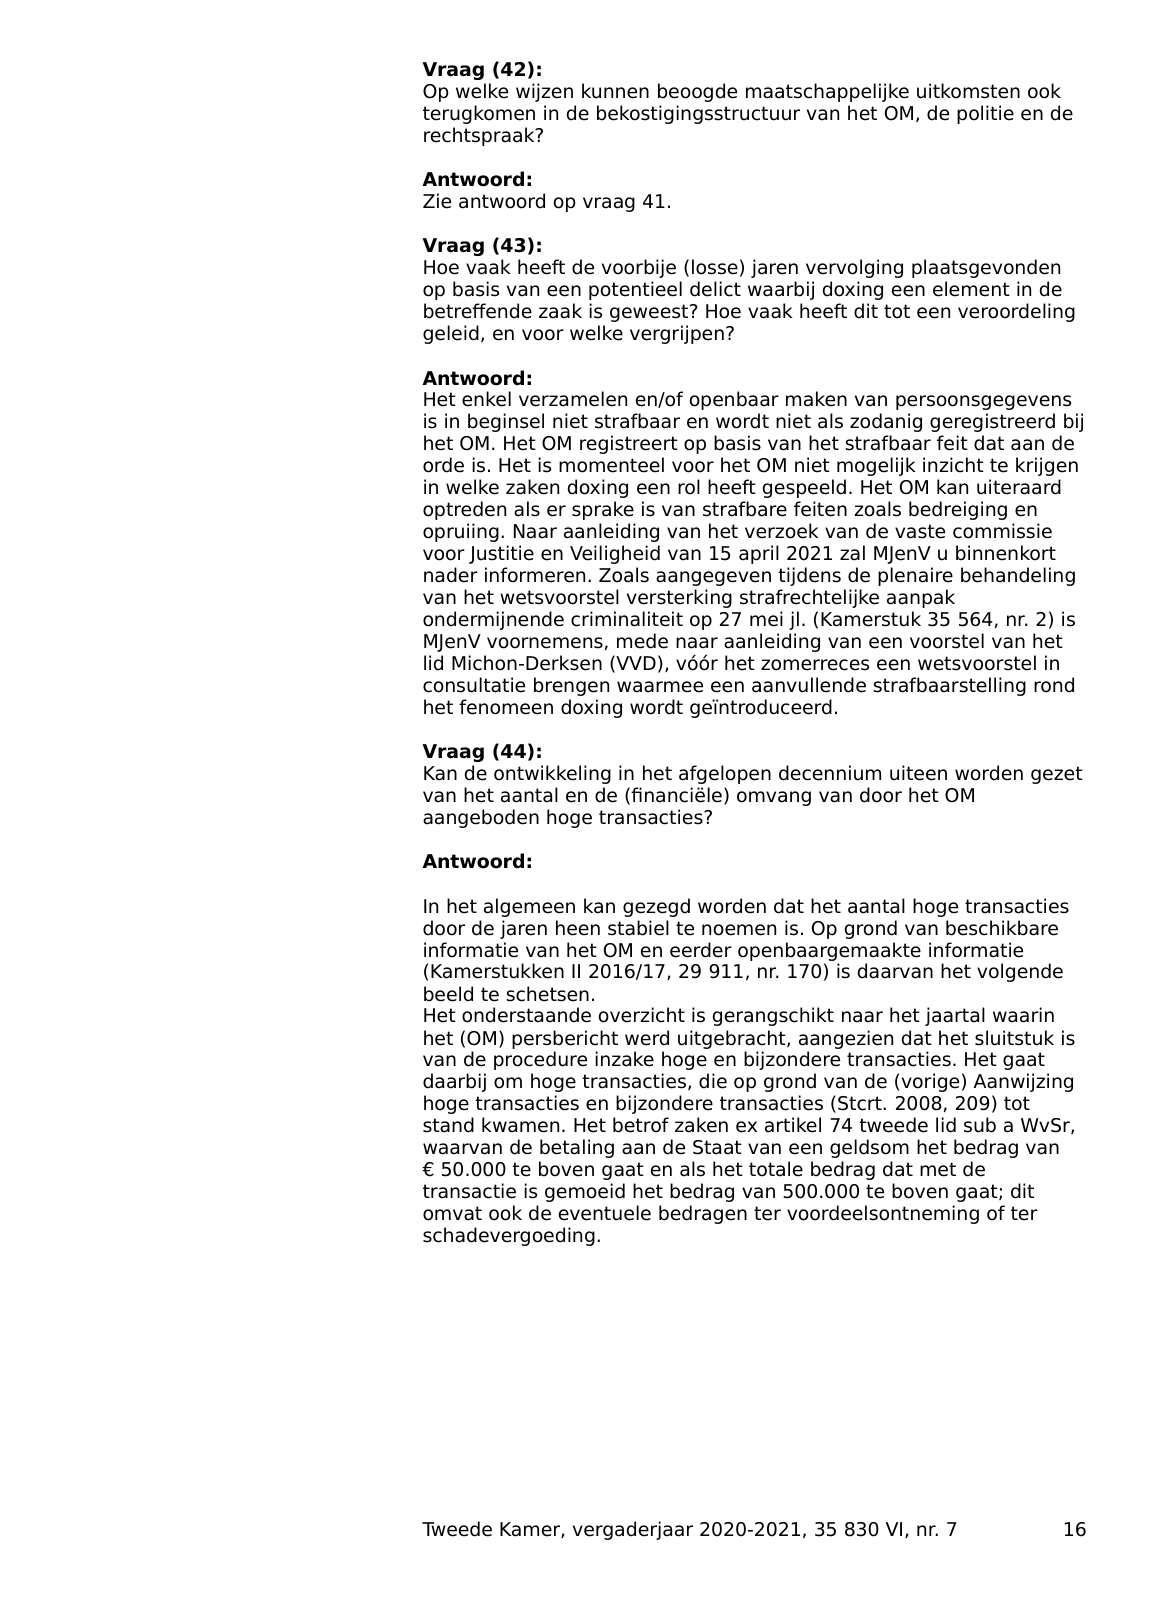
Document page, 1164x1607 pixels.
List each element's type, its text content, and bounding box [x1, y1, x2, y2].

subtitle Vraag (44): [422, 741, 1087, 763]
text Het enkel verzamelen en/of openbaar maken van persoonsgegevens is in beginsel niet strafbaar en wordt niet als zodanig geregistreerd bij het OM. Het OM registreert op basis van het strafbaar feit dat aan de orde is. Het is momenteel voor het OM niet mogelijk inzicht te krijgen in welke zaken doxing een rol heeft gespeeld. Het OM kan uiteraard optreden als er sprake is van strafbare feiten zoals bedreiging en opruiing. Naar aanleiding van het verzoek van de vaste commissie voor Justitie en Veiligheid van 15 april 2021 zal MJenV u binnenkort nader informeren. Zoals aangegeven tijdens de plenaire behandeling van het wetsvoorstel versterking strafrechtelijke aanpak ondermijnende criminaliteit op 27 mei jl. (Kamerstuk 35 564, nr. 2) is MJenV voornemens, mede naar aanleiding van een voorstel van het lid Michon-Derksen (VVD), vóór het zomerreces een wetsvoorstel in consultatie brengen waarmee een aanvullende strafbaarstelling rond het fenomeen doxing wordt geïntroduceerd. [422, 389, 1087, 719]
subtitle Vraag (42): [422, 59, 1087, 81]
subtitle Vraag (43): [422, 235, 1087, 257]
subtitle Antwoord: [422, 851, 1087, 873]
subtitle Antwoord: [422, 169, 1087, 191]
text Hoe vaak heeft de voorbije (losse) jaren vervolging plaatsgevonden op basis van een potentieel delict waarbij doxing een element in de betreffende zaak is geweest? Hoe vaak heeft dit tot een veroordeling geleid, en voor welke vergrijpen? [422, 257, 1087, 345]
text Het onderstaande overzicht is gerangschikt naar het jaartal waarin het (OM) persbericht werd uitgebracht, aangezien dat het sluitstuk is van de procedure inzake hoge en bijzondere transacties. Het gaat daarbij om hoge transacties, die op grond van de (vorige) Aanwijzing hoge transacties en bijzondere transacties (Stcrt. 2008, 209) tot stand kwamen. Het betrof zaken ex artikel 74 tweede lid sub a WvSr, waarvan de betaling aan de Staat van een geldsom het bedrag van € 50.000 te boven gaat en als het totale bedrag dat met de transactie is gemoeid het bedrag van 500.000 te boven gaat; dit omvat ook de eventuele bedragen ter voordeelsontneming of ter schadevergoeding. [422, 1005, 1087, 1247]
text Kan de ontwikkeling in het afgelopen decennium uiteen worden gezet van het aantal en de (financiële) omvang van door het OM aangeboden hoge transacties? [422, 763, 1087, 829]
text Op welke wijzen kunnen beoogde maatschappelijke uitkomsten ook terugkomen in de bekostigingsstructuur van het OM, de politie en de rechtspraak? [422, 81, 1087, 147]
text Zie antwoord op vraag 41. [422, 191, 1087, 213]
subtitle Antwoord: [422, 367, 1087, 389]
text In het algemeen kan gezegd worden dat het aantal hoge transacties door de jaren heen stabiel te noemen is. Op grond van beschikbare informatie van het OM en eerder openbaargemaakte informatie (Kamerstukken II 2016/17, 29 911, nr. 170) is daarvan het volgende beeld te schetsen. [422, 896, 1087, 1005]
